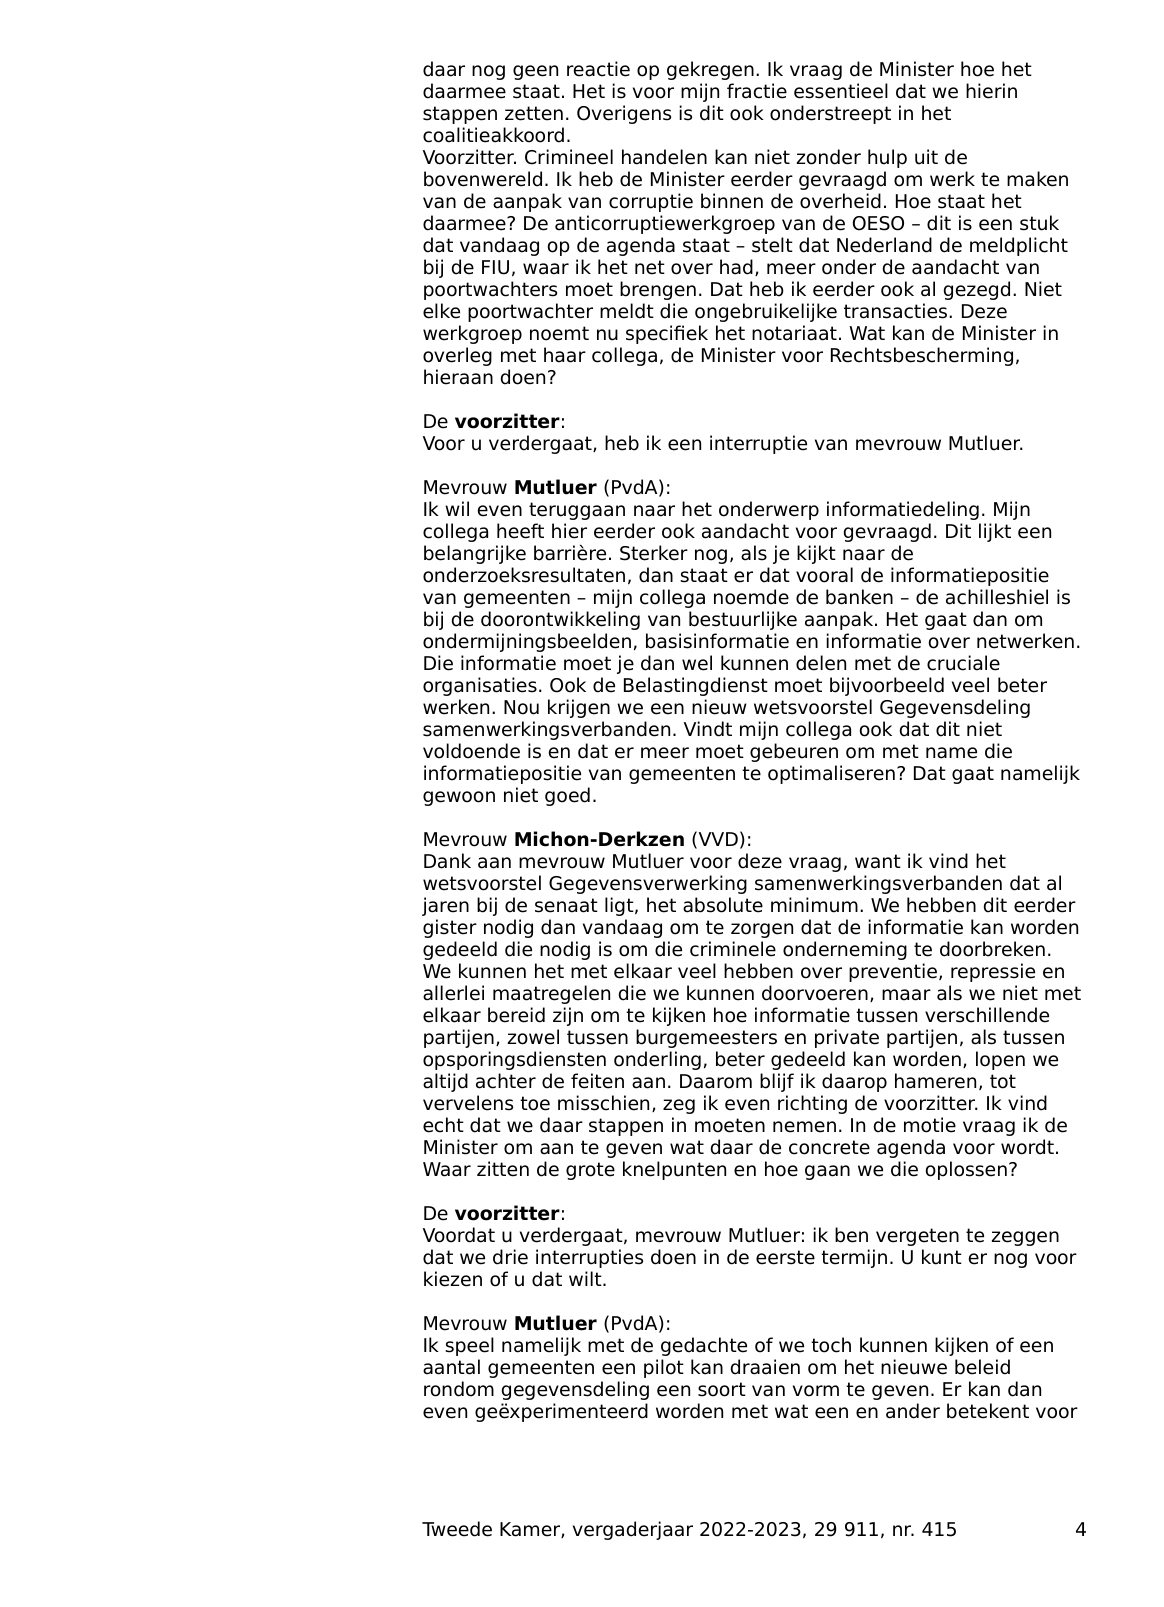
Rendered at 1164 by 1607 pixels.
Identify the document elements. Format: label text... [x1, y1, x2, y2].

text Dank aan mevrouw Mutluer voor deze vraag, want ik vind het wetsvoorstel Gegevensverwerking samenwerkingsverbanden dat al jaren bij de senaat ligt, het absolute minimum. We hebben dit eerder gister nodig dan vandaag om te zorgen dat de informatie kan worden gedeeld die nodig is om die criminele onderneming te doorbreken. We kunnen het met elkaar veel hebben over preventie, repressie en allerlei maatregelen die we kunnen doorvoeren, maar als we niet met elkaar bereid zijn om te kijken hoe informatie tussen verschillende partijen, zowel tussen burgemeesters en private partijen, als tussen opsporingsdiensten onderling, beter gedeeld kan worden, lopen we altijd achter de feiten aan. Daarom blijf ik daarop hameren, tot vervelens toe misschien, zeg ik even richting de voorzitter. Ik vind echt dat we daar stappen in moeten nemen. In de motie vraag ik de Minister om aan te geven wat daar de concrete agenda voor wordt. Waar zitten de grote knelpunten en hoe gaan we die oplossen? [422, 851, 1087, 1181]
text Ik speel namelijk met de gedachte of we toch kunnen kijken of een aantal gemeenten een pilot kan draaien om het nieuwe beleid rondom gegevensdeling een soort van vorm te geven. Er kan dan even geëxperimenteerd worden met wat een en ander betekent voor [422, 1335, 1087, 1423]
text Mevrouw Mutluer (PvdA): [422, 1313, 1087, 1335]
text Voor u verdergaat, heb ik een interruptie van mevrouw Mutluer. [422, 433, 1087, 455]
text Voorzitter. Crimineel handelen kan niet zonder hulp uit de bovenwereld. Ik heb de Minister eerder gevraagd om werk te maken van de aanpak van corruptie binnen de overheid. Hoe staat het daarmee? De anticorruptiewerkgroep van de OESO – dit is een stuk dat vandaag op de agenda staat – stelt dat Nederland de meldplicht bij de FIU, waar ik het net over had, meer onder de aandacht van poortwachters moet brengen. Dat heb ik eerder ook al gezegd. Niet elke poortwachter meldt die ongebruikelijke transacties. Deze werkgroep noemt nu specifiek het notariaat. Wat kan de Minister in overleg met haar collega, de Minister voor Rechtsbescherming, hieraan doen? [422, 147, 1087, 389]
text daar nog geen reactie op gekregen. Ik vraag de Minister hoe het daarmee staat. Het is voor mijn fractie essentieel dat we hierin stappen zetten. Overigens is dit ook onderstreept in het coalitieakkoord. [422, 59, 1087, 147]
text De voorzitter: [422, 1203, 1087, 1225]
text Ik wil even teruggaan naar het onderwerp informatiedeling. Mijn collega heeft hier eerder ook aandacht voor gevraagd. Dit lijkt een belangrijke barrière. Sterker nog, als je kijkt naar de onderzoeksresultaten, dan staat er dat vooral de informatiepositie van gemeenten – mijn collega noemde de banken – de achilleshiel is bij de doorontwikkeling van bestuurlijke aanpak. Het gaat dan om ondermijningsbeelden, basisinformatie en informatie over netwerken. Die informatie moet je dan wel kunnen delen met de cruciale organisaties. Ook de Belastingdienst moet bijvoorbeeld veel beter werken. Nou krijgen we een nieuw wetsvoorstel Gegevensdeling samenwerkingsverbanden. Vindt mijn collega ook dat dit niet voldoende is en dat er meer moet gebeuren om met name die informatiepositie van gemeenten te optimaliseren? Dat gaat namelijk gewoon niet goed. [422, 499, 1087, 807]
text Mevrouw Mutluer (PvdA): [422, 477, 1087, 499]
text Mevrouw Michon-Derkzen (VVD): [422, 829, 1087, 851]
text Voordat u verdergaat, mevrouw Mutluer: ik ben vergeten te zeggen dat we drie interrupties doen in de eerste termijn. U kunt er nog voor kiezen of u dat wilt. [422, 1225, 1087, 1291]
text De voorzitter: [422, 411, 1087, 433]
